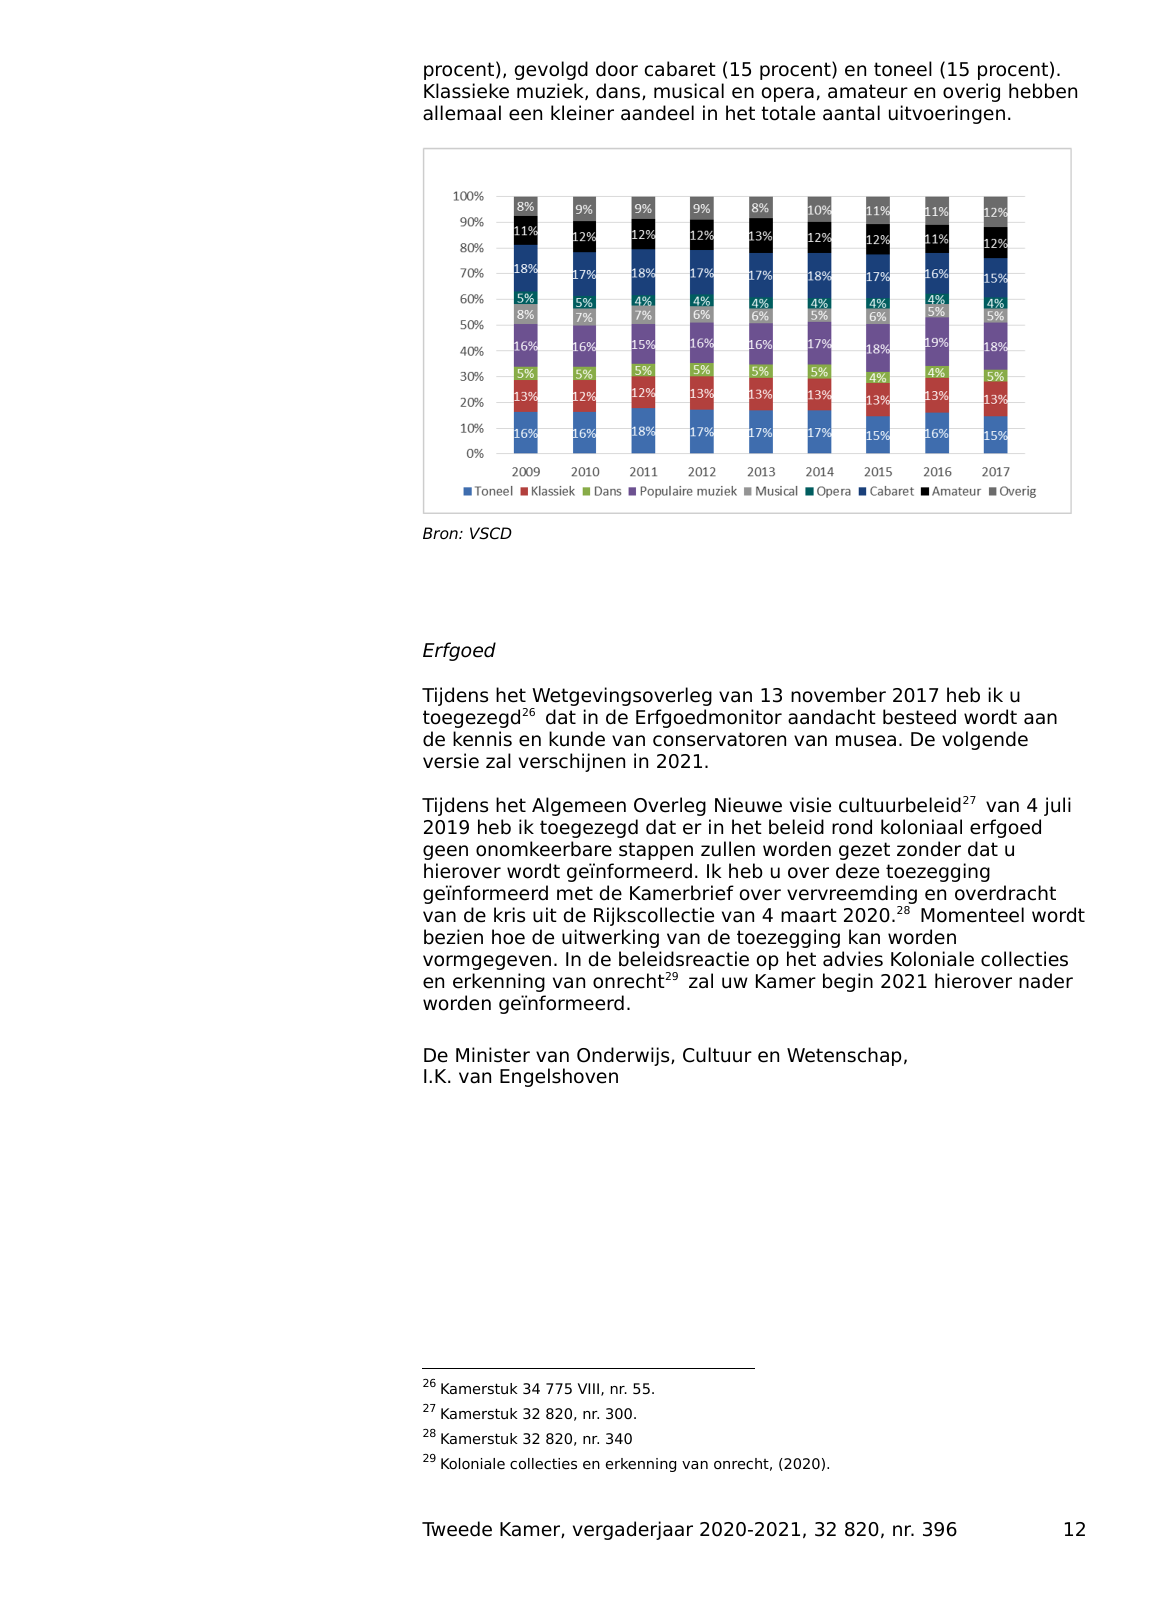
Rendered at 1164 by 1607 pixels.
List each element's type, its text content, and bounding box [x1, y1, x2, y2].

text Tijdens het Wetgevingsoverleg van 13 november 2017 heb ik u toegezegd dat in de Erfgoedmonitor aandacht besteed wordt aan de kennis en kunde van conservatoren van musea. De volgende versie zal verschijnen in 2021. [422, 684, 1087, 772]
picture [422, 147, 1072, 514]
text Kamerstuk 32 820, nr. 340 [422, 1427, 1087, 1449]
text Kamerstuk 34 775 VIII, nr. 55. [422, 1377, 1087, 1399]
subtitle Erfgoed [422, 640, 1087, 662]
text Tijdens het Algemeen Overleg Nieuwe visie cultuurbeleid van 4 juli 2019 heb ik toegezegd dat er in het beleid rond koloniaal erfgoed geen onomkeerbare stappen zullen worden gezet zonder dat u hierover wordt geïnformeerd. Ik heb u over deze toezegging geïnformeerd met de Kamerbrief over vervreemding en overdracht van de kris uit de Rijkscollectie van 4 maart 2020. Momenteel wordt bezien hoe de uitwerking van de toezegging kan worden vormgegeven. In de beleidsreactie op het advies Koloniale collecties en erkenning van onrecht zal uw Kamer begin 2021 hierover nader worden geïnformeerd. [422, 795, 1087, 1014]
text De Minister van Onderwijs, Cultuur en Wetenschap, I.K. van Engelshoven [422, 1044, 1087, 1088]
text Koloniale collecties en erkenning van onrecht, (2020). [422, 1452, 1087, 1474]
text Kamerstuk 32 820, nr. 300. [422, 1402, 1087, 1424]
text Bron: VSCD [422, 525, 1072, 543]
text procent), gevolgd door cabaret (15 procent) en toneel (15 procent). Klassieke muziek, dans, musical en opera, amateur en overig hebben allemaal een kleiner aandeel in het totale aantal uitvoeringen. [422, 59, 1087, 125]
